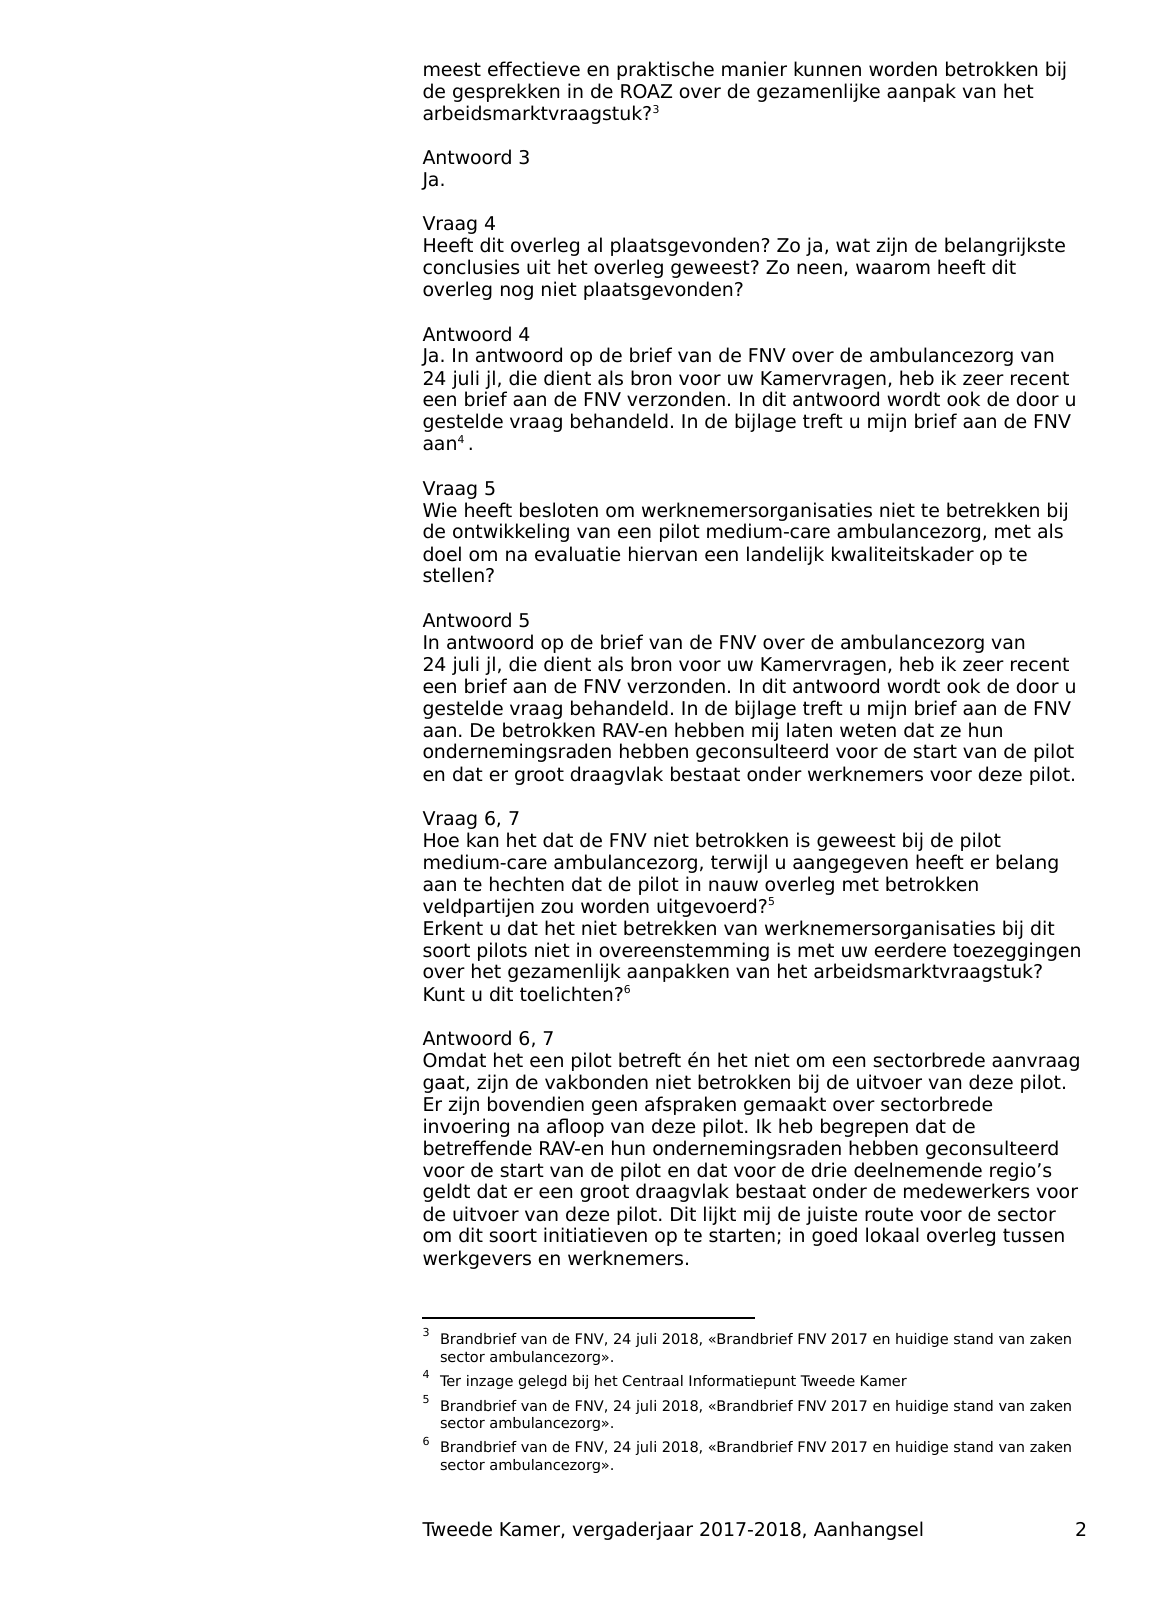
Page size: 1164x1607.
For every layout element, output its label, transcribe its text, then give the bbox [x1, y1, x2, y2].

text Ja. [422, 169, 1087, 191]
text Hoe kan het dat de FNV niet betrokken is geweest bij de pilot medium-care ambulancezorg, terwijl u aangegeven heeft er belang aan te hechten dat de pilot in nauw overleg met betrokken veldpartijen zou worden uitgevoerd? [422, 829, 1087, 917]
text Antwoord 5 [422, 609, 1087, 632]
text Ja. In antwoord op de brief van de FNV over de ambulancezorg van 24 juli jl, die dient als bron voor uw Kamervragen, heb ik zeer recent een brief aan de FNV verzonden. In dit antwoord wordt ook de door u gestelde vraag behandeld. In de bijlage treft u mijn brief aan de FNV aan. [422, 345, 1087, 455]
text Antwoord 4 [422, 323, 1087, 345]
text Erkent u dat het niet betrekken van werknemersorganisaties bij dit soort pilots niet in overeenstemming is met uw eerdere toezeggingen over het gezamenlijk aanpakken van het arbeidsmarktvraagstuk? Kunt u dit toelichten? [422, 917, 1087, 1005]
text Brandbrief van de FNV, 24 juli 2018, «Brandbrief FNV 2017 en huidige stand van zaken sector ambulancezorg». [422, 1435, 1087, 1474]
text Vraag 5 [422, 477, 1087, 499]
text Brandbrief van de FNV, 24 juli 2018, «Brandbrief FNV 2017 en huidige stand van zaken sector ambulancezorg». [422, 1393, 1087, 1432]
text Brandbrief van de FNV, 24 juli 2018, «Brandbrief FNV 2017 en huidige stand van zaken sector ambulancezorg». [422, 1327, 1087, 1366]
text Vraag 6, 7 [422, 808, 1087, 829]
text Antwoord 6, 7 [422, 1028, 1087, 1049]
text meest effectieve en praktische manier kunnen worden betrokken bij de gesprekken in de ROAZ over de gezamenlijke aanpak van het arbeidsmarktvraagstuk? [422, 59, 1087, 125]
text Vraag 4 [422, 213, 1087, 235]
text Ter inzage gelegd bij het Centraal Informatiepunt Tweede Kamer [422, 1368, 1087, 1391]
text In antwoord op de brief van de FNV over de ambulancezorg van 24 juli jl, die dient als bron voor uw Kamervragen, heb ik zeer recent een brief aan de FNV verzonden. In dit antwoord wordt ook de door u gestelde vraag behandeld. In de bijlage treft u mijn brief aan de FNV aan. De betrokken RAV-en hebben mij laten weten dat ze hun ondernemingsraden hebben geconsulteerd voor de start van de pilot en dat er groot draagvlak bestaat onder werknemers voor deze pilot. [422, 632, 1087, 785]
text Antwoord 3 [422, 147, 1087, 169]
text Omdat het een pilot betreft én het niet om een sectorbrede aanvraag gaat, zijn de vakbonden niet betrokken bij de uitvoer van deze pilot. Er zijn bovendien geen afspraken gemaakt over sectorbrede invoering na afloop van deze pilot. Ik heb begrepen dat de betreffende RAV-en hun ondernemingsraden hebben geconsulteerd voor de start van de pilot en dat voor de drie deelnemende regio’s geldt dat er een groot draagvlak bestaat onder de medewerkers voor de uitvoer van deze pilot. Dit lijkt mij de juiste route voor de sector om dit soort initiatieven op te starten; in goed lokaal overleg tussen werkgevers en werknemers. [422, 1049, 1087, 1269]
text Heeft dit overleg al plaatsgevonden? Zo ja, wat zijn de belangrijkste conclusies uit het overleg geweest? Zo neen, waarom heeft dit overleg nog niet plaatsgevonden? [422, 235, 1087, 301]
text Wie heeft besloten om werknemersorganisaties niet te betrekken bij de ontwikkeling van een pilot medium-care ambulancezorg, met als doel om na evaluatie hiervan een landelijk kwaliteitskader op te stellen? [422, 499, 1087, 587]
